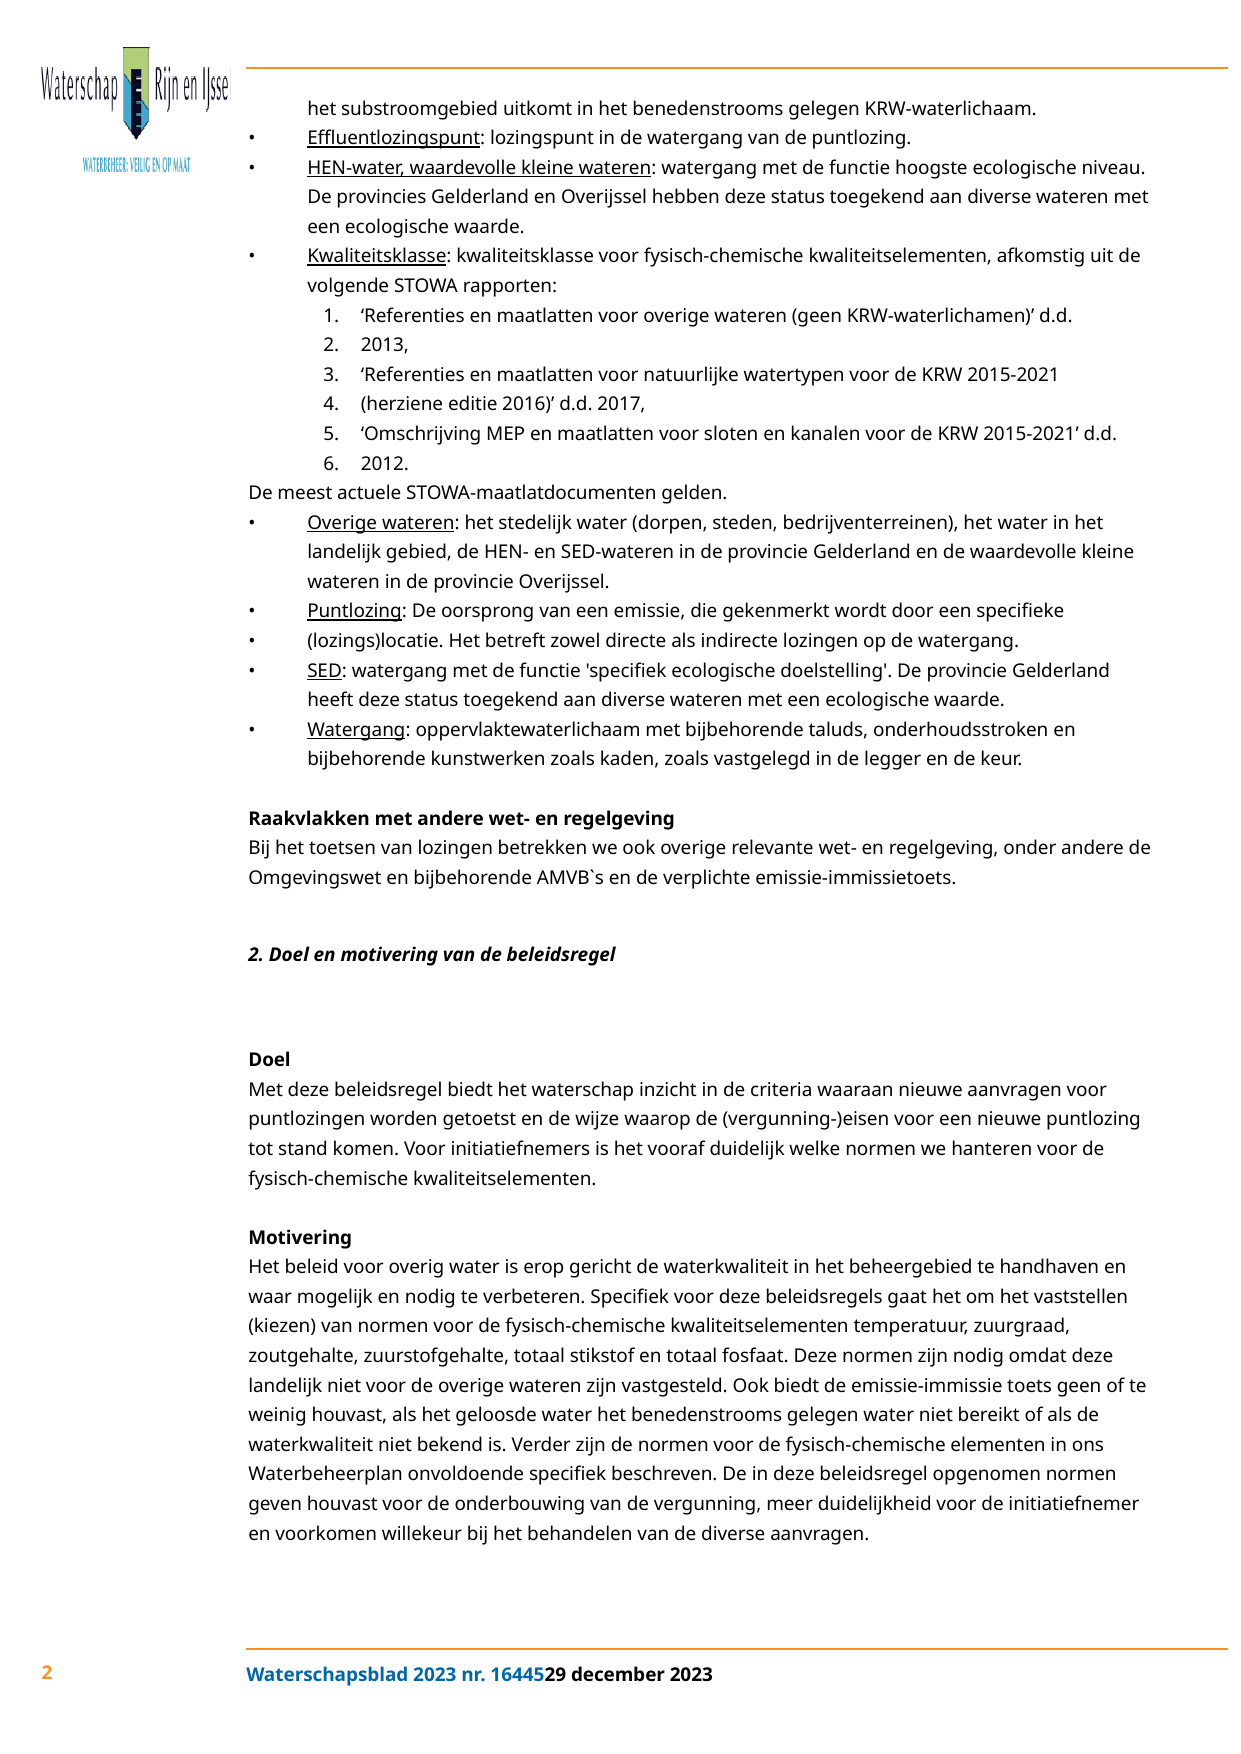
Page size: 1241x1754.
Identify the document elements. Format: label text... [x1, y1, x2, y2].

list 2013, [323, 331, 1152, 357]
list Effluentlozingspunt: lozingspunt in de watergang van de puntlozing. [248, 124, 1152, 150]
list SED: watergang met de functie 'specifiek ecologische doelstelling'. De provincie Gelderland heeft deze status toegekend aan diverse wateren met een ecologische waarde. [248, 657, 1152, 712]
list (lozings)locatie. Het betreft zowel directe als indirecte lozingen op de watergang. [248, 627, 1152, 653]
list ‘Referenties en maatlatten voor natuurlijke watertypen voor de KRW 2015-2021 [323, 361, 1152, 387]
list Watergang: oppervlaktewaterlichaam met bijbehorende taluds, onderhoudsstroken en bijbehorende kunstwerken zoals kaden, zoals vastgelegd in de legger en de keur. [248, 716, 1152, 771]
list ‘Referenties en maatlatten voor overige wateren (geen KRW-waterlichamen)’ d.d. [323, 302, 1152, 328]
list (herziene editie 2016)’ d.d. 2017, [323, 391, 1152, 416]
list Puntlozing: De oorsprong van een emissie, die gekenmerkt wordt door een specifieke [248, 598, 1152, 623]
text Met deze beleidsregel biedt het waterschap inzicht in de criteria waaraan nieuwe aanvragen voor puntlozingen worden getoetst en de wijze waarop de (vergunning-)eisen voor een nieuwe puntlozing tot stand komen. Voor initiatiefnemers is het vooraf duidelijk welke normen we hanteren voor de fysisch-chemische kwaliteitselementen. [248, 1076, 1152, 1191]
text De meest actuele STOWA-maatlatdocumenten gelden. [248, 479, 1152, 505]
text Bij het toetsen van lozingen betrekken we ook overige relevante wet- en regelgeving, onder andere de Omgevingswet en bijbehorende AMVB`s en de verplichte emissie-immissietoets. [248, 834, 1152, 890]
list 2012. [323, 450, 1152, 476]
list ‘Omschrijving MEP en maatlatten voor sloten en kanalen voor de KRW 2015-2021’ d.d. [323, 420, 1152, 446]
picture [41, 47, 231, 172]
text Raakvlakken met andere wet- en regelgeving [248, 805, 1152, 831]
list Kwaliteitsklasse: kwaliteitsklasse voor fysisch-chemische kwaliteitselementen, afkomstig uit de volgende STOWA rapporten: [248, 243, 1152, 298]
list Overige wateren: het stedelijk water (dorpen, steden, bedrijventerreinen), het water in het landelijk gebied, de HEN- en SED-wateren in de provincie Gelderland en de waardevolle kleine wateren in de provincie Overijssel. [248, 509, 1152, 594]
text Doel [248, 1046, 1152, 1072]
list HEN-water, waardevolle kleine wateren: watergang met de functie hoogste ecologische niveau. De provincies Gelderland en Overijssel hebben deze status toegekend aan diverse wateren met een ecologische waarde. [248, 154, 1152, 239]
text Het beleid voor overig water is erop gericht de waterkwaliteit in het beheergebied te handhaven en waar mogelijk en nodig te verbeteren. Specifiek voor deze beleidsregels gaat het om het vaststellen (kiezen) van normen voor de fysisch-chemische kwaliteitselementen temperatuur, zuurgraad, zoutgehalte, zuurstofgehalte, totaal stikstof en totaal fosfaat. Deze normen zijn nodig omdat deze landelijk niet voor de overige wateren zijn vastgesteld. Ook biedt de emissie-immissie toets geen of te weinig houvast, als het geloosde water het benedenstrooms gelegen water niet bereikt of als de waterkwaliteit niet bekend is. Verder zijn de normen voor de fysisch-chemische elementen in ons Waterbeheerplan onvoldoende specifiek beschreven. De in deze beleidsregel opgenomen normen geven houvast voor de onderbouwing van de vergunning, meer duidelijkheid voor de initiatiefnemer en voorkomen willekeur bij het behandelen van de diverse aanvragen. [248, 1253, 1152, 1546]
list het substroomgebied uitkomt in het benedenstrooms gelegen KRW-waterlichaam. [248, 95, 1152, 121]
text Motivering [248, 1224, 1152, 1250]
text 2. Doel en motivering van de beleidsregel [248, 939, 1152, 968]
